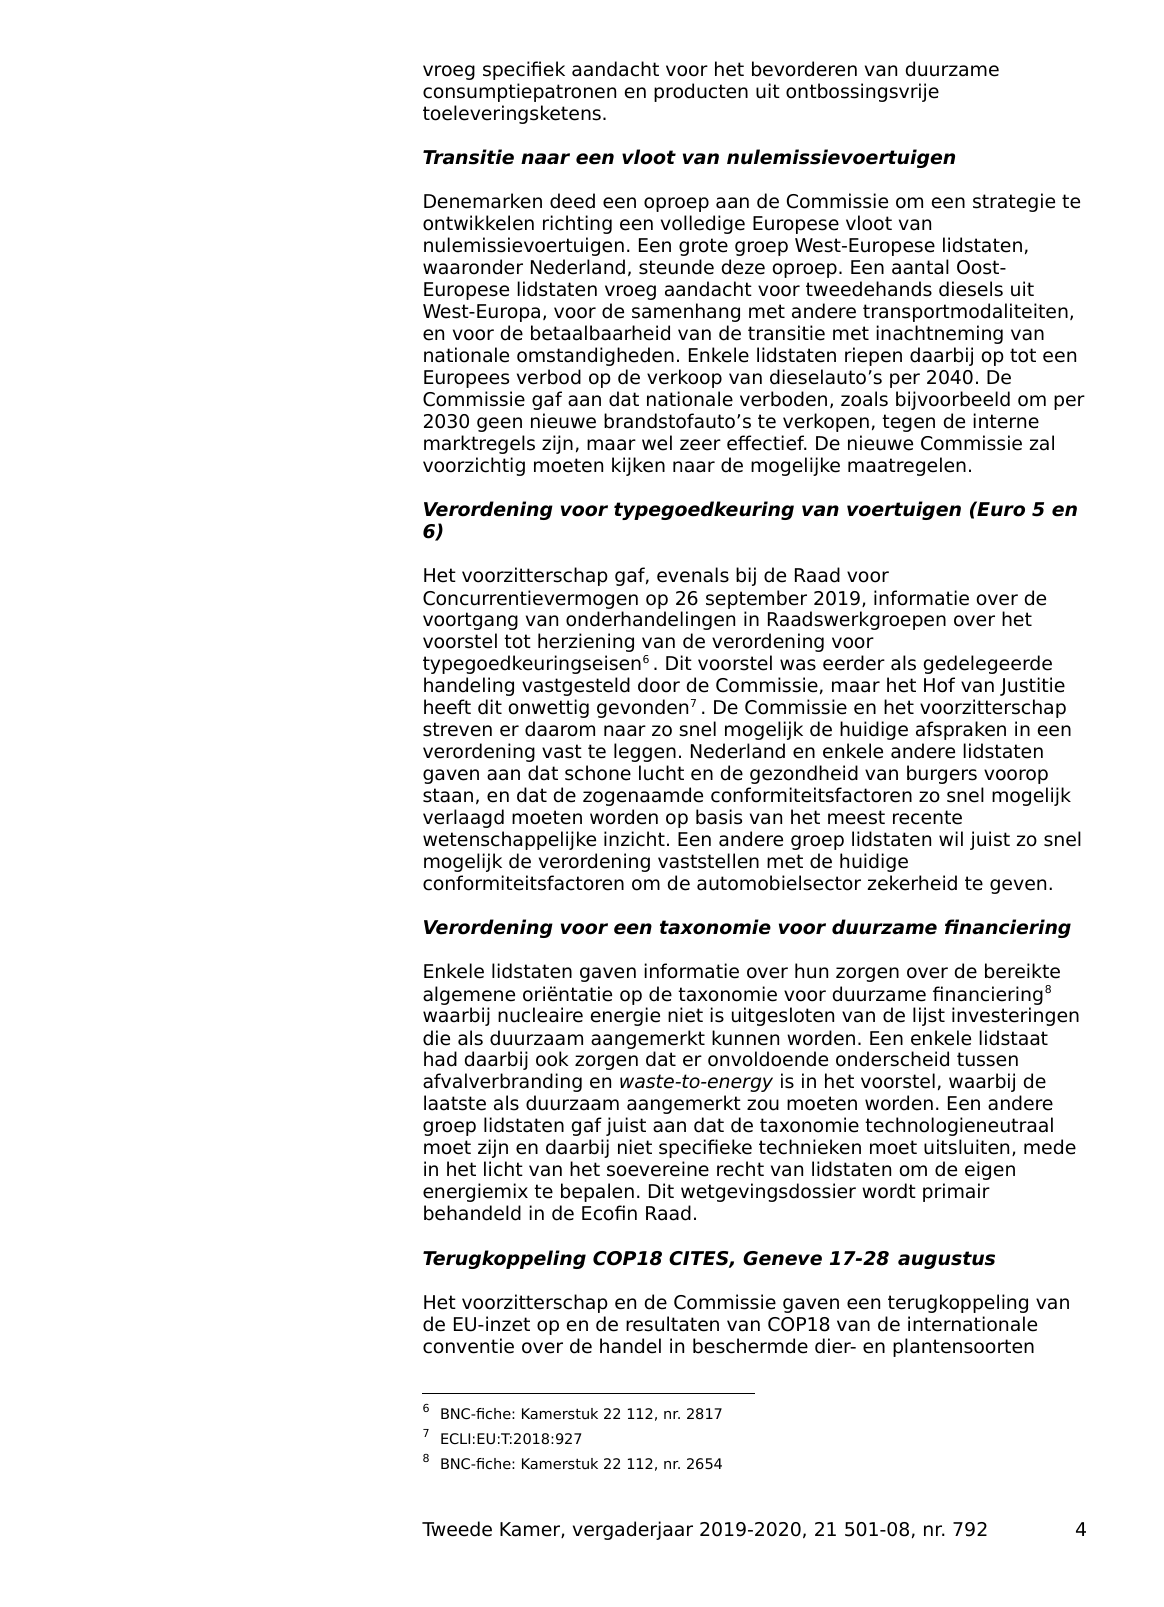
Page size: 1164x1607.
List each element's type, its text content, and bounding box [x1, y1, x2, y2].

text vroeg specifiek aandacht voor het bevorderen van duurzame consumptiepatronen en producten uit ontbossingsvrije toeleveringsketens. [422, 59, 1087, 125]
text Enkele lidstaten gaven informatie over hun zorgen over de bereikte algemene oriëntatie op de taxonomie voor duurzame financiering waarbij nucleaire energie niet is uitgesloten van de lijst investeringen die als duurzaam aangemerkt kunnen worden. Een enkele lidstaat had daarbij ook zorgen dat er onvoldoende onderscheid tussen afvalverbranding en waste-to-energy is in het voorstel, waarbij de laatste als duurzaam aangemerkt zou moeten worden. Een andere groep lidstaten gaf juist aan dat de taxonomie technologieneutraal moet zijn en daarbij niet specifieke technieken moet uitsluiten, mede in het licht van het soevereine recht van lidstaten om de eigen energiemix te bepalen. Dit wetgevingsdossier wordt primair behandeld in de Ecofin Raad. [422, 961, 1087, 1225]
text ECLI:EU:T:2018:927 [422, 1427, 1087, 1449]
subtitle Verordening voor typegoedkeuring van voertuigen (Euro 5 en 6) [422, 499, 1087, 543]
subtitle Verordening voor een taxonomie voor duurzame financiering [422, 917, 1087, 939]
text Het voorzitterschap en de Commissie gaven een terugkoppeling van de EU-inzet op en de resultaten van COP18 van de internationale conventie over de handel in beschermde dier- en plantensoorten [422, 1292, 1087, 1357]
subtitle Transitie naar een vloot van nulemissievoertuigen [422, 147, 1087, 169]
text Het voorzitterschap gaf, evenals bij de Raad voor Concurrentievermogen op 26 september 2019, informatie over de voortgang van onderhandelingen in Raadswerkgroepen over het voorstel tot herziening van de verordening voor typegoedkeuringseisen. Dit voorstel was eerder als gedelegeerde handeling vastgesteld door de Commissie, maar het Hof van Justitie heeft dit onwettig gevonden. De Commissie en het voorzitterschap streven er daarom naar zo snel mogelijk de huidige afspraken in een verordening vast te leggen. Nederland en enkele andere lidstaten gaven aan dat schone lucht en de gezondheid van burgers voorop staan, en dat de zogenaamde conformiteitsfactoren zo snel mogelijk verlaagd moeten worden op basis van het meest recente wetenschappelijke inzicht. Een andere groep lidstaten wil juist zo snel mogelijk de verordening vaststellen met de huidige conformiteitsfactoren om de automobielsector zekerheid te geven. [422, 565, 1087, 895]
text Denemarken deed een oproep aan de Commissie om een strategie te ontwikkelen richting een volledige Europese vloot van nulemissievoertuigen. Een grote groep West-Europese lidstaten, waaronder Nederland, steunde deze oproep. Een aantal Oost-Europese lidstaten vroeg aandacht voor tweedehands diesels uit West-Europa, voor de samenhang met andere transportmodaliteiten, en voor de betaalbaarheid van de transitie met inachtneming van nationale omstandigheden. Enkele lidstaten riepen daarbij op tot een Europees verbod op de verkoop van dieselauto’s per 2040. De Commissie gaf aan dat nationale verboden, zoals bijvoorbeeld om per 2030 geen nieuwe brandstofauto’s te verkopen, tegen de interne marktregels zijn, maar wel zeer effectief. De nieuwe Commissie zal voorzichtig moeten kijken naar de mogelijke maatregelen. [422, 191, 1087, 477]
text BNC-fiche: Kamerstuk 22 112, nr. 2817 [422, 1402, 1087, 1424]
subtitle Terugkoppeling COP18 CITES, Geneve 17-28 augustus [422, 1247, 1087, 1269]
text BNC-fiche: Kamerstuk 22 112, nr. 2654 [422, 1452, 1087, 1474]
